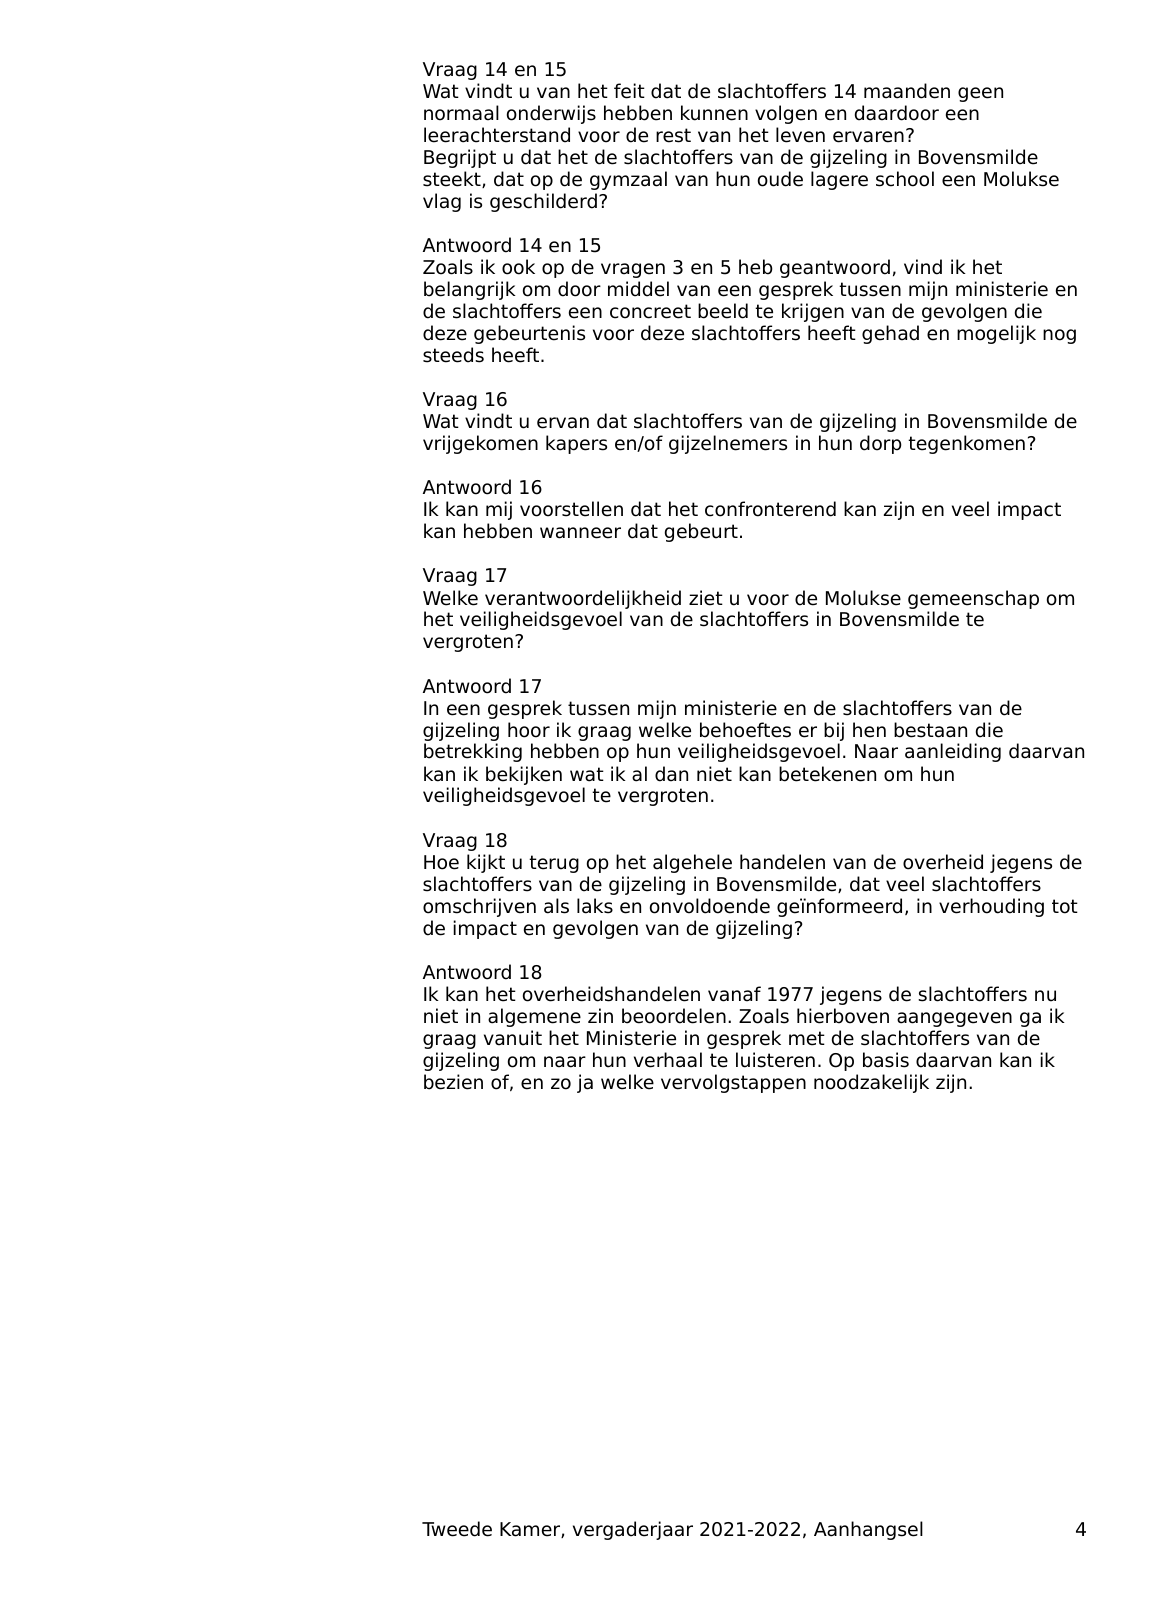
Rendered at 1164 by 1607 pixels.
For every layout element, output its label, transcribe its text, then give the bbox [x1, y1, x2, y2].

text Wat vindt u van het feit dat de slachtoffers 14 maanden geen normaal onderwijs hebben kunnen volgen en daardoor een leerachterstand voor de rest van het leven ervaren? [422, 81, 1087, 147]
text Antwoord 17 [422, 676, 1087, 697]
text Wat vindt u ervan dat slachtoffers van de gijzeling in Bovensmilde de vrijgekomen kapers en/of gijzelnemers in hun dorp tegenkomen? [422, 411, 1087, 455]
text Vraag 17 [422, 565, 1087, 587]
text Ik kan mij voorstellen dat het confronterend kan zijn en veel impact kan hebben wanneer dat gebeurt. [422, 499, 1087, 543]
text Antwoord 18 [422, 962, 1087, 984]
text Vraag 14 en 15 [422, 59, 1087, 81]
text Vraag 16 [422, 389, 1087, 411]
text Zoals ik ook op de vragen 3 en 5 heb geantwoord, vind ik het belangrijk om door middel van een gesprek tussen mijn ministerie en de slachtoffers een concreet beeld te krijgen van de gevolgen die deze gebeurtenis voor deze slachtoffers heeft gehad en mogelijk nog steeds heeft. [422, 257, 1087, 367]
text Antwoord 14 en 15 [422, 235, 1087, 257]
text Antwoord 16 [422, 477, 1087, 499]
text Hoe kijkt u terug op het algehele handelen van de overheid jegens de slachtoffers van de gijzeling in Bovensmilde, dat veel slachtoffers omschrijven als laks en onvoldoende geïnformeerd, in verhouding tot de impact en gevolgen van de gijzeling? [422, 852, 1087, 939]
text Welke verantwoordelijkheid ziet u voor de Molukse gemeenschap om het veiligheidsgevoel van de slachtoffers in Bovensmilde te vergroten? [422, 587, 1087, 653]
text Ik kan het overheidshandelen vanaf 1977 jegens de slachtoffers nu niet in algemene zin beoordelen. Zoals hierboven aangegeven ga ik graag vanuit het Ministerie in gesprek met de slachtoffers van de gijzeling om naar hun verhaal te luisteren. Op basis daarvan kan ik bezien of, en zo ja welke vervolgstappen noodzakelijk zijn. [422, 984, 1087, 1093]
text Vraag 18 [422, 829, 1087, 852]
text Begrijpt u dat het de slachtoffers van de gijzeling in Bovensmilde steekt, dat op de gymzaal van hun oude lagere school een Molukse vlag is geschilderd? [422, 147, 1087, 213]
text In een gesprek tussen mijn ministerie en de slachtoffers van de gijzeling hoor ik graag welke behoeftes er bij hen bestaan die betrekking hebben op hun veiligheidsgevoel. Naar aanleiding daarvan kan ik bekijken wat ik al dan niet kan betekenen om hun veiligheidsgevoel te vergroten. [422, 697, 1087, 807]
